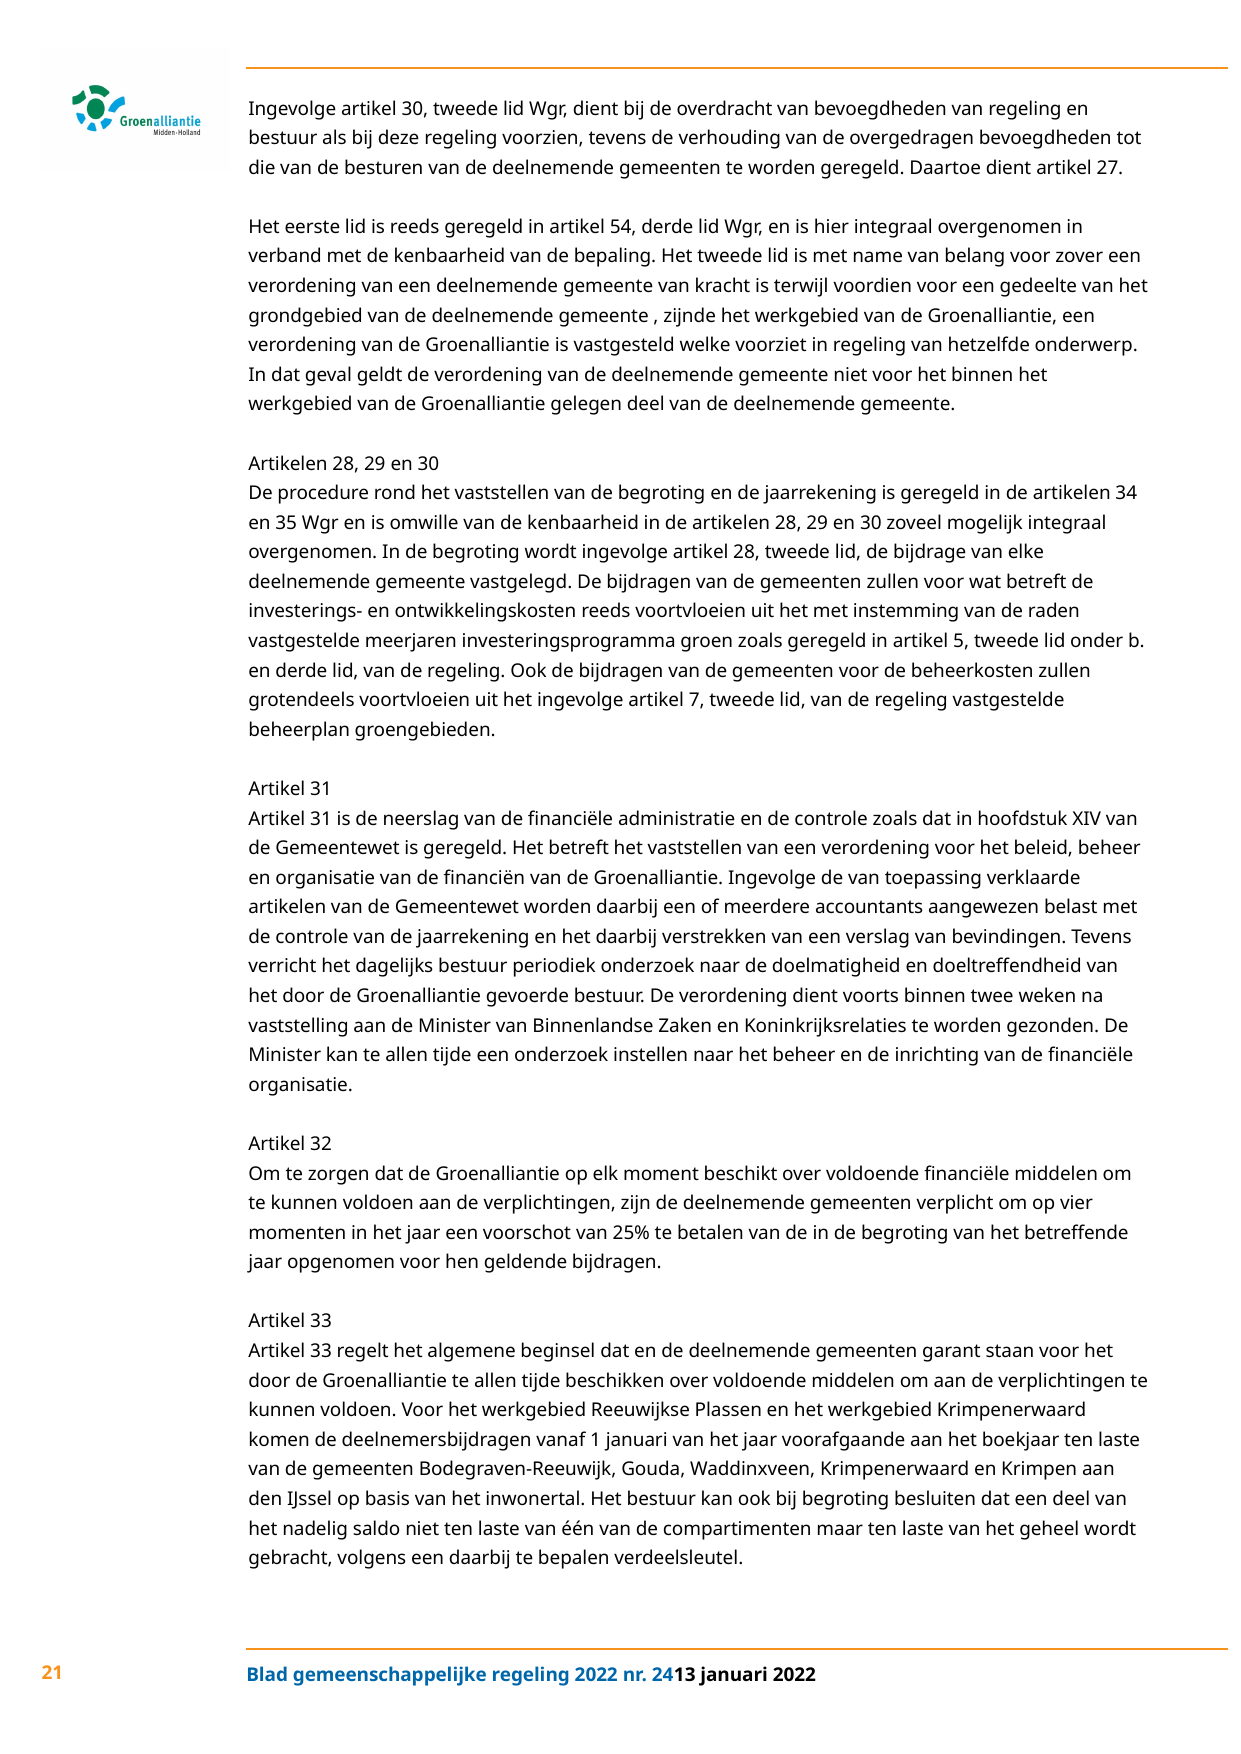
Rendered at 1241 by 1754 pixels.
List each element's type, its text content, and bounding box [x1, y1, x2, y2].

text Artikel 31 [248, 775, 1152, 801]
text Het eerste lid is reeds geregeld in artikel 54, derde lid Wgr, en is hier integraal overgenomen in verband met de kenbaarheid van de bepaling. Het tweede lid is met name van belang voor zover een verordening van een deelnemende gemeente van kracht is terwijl voordien voor een gedeelte van het grondgebied van de deelnemende gemeente , zijnde het werkgebied van de Groenalliantie, een verordening van de Groenalliantie is vastgesteld welke voorziet in regeling van hetzelfde onderwerp. In dat geval geldt de verordening van de deelnemende gemeente niet voor het binnen het werkgebied van de Groenalliantie gelegen deel van de deelnemende gemeente. [248, 213, 1152, 416]
text Artikel 31 is de neerslag van de financiële administratie en de controle zoals dat in hoofdstuk XIV van de Gemeentewet is geregeld. Het betreft het vaststellen van een verordening voor het beleid, beheer en organisatie van de financiën van de Groenalliantie. Ingevolge de van toepassing verklaarde artikelen van de Gemeentewet worden daarbij een of meerdere accountants aangewezen belast met de controle van de jaarrekening en het daarbij verstrekken van een verslag van bevindingen. Tevens verricht het dagelijks bestuur periodiek onderzoek naar de doelmatigheid en doeltreffendheid van het door de Groenalliantie gevoerde bestuur. De verordening dient voorts binnen twee weken na vaststelling aan de Minister van Binnenlandse Zaken en Koninkrijksrelaties te worden gezonden. De Minister kan te allen tijde een onderzoek instellen naar het beheer en de inrichting van de financiële organisatie. [248, 805, 1152, 1097]
text Artikel 32 [248, 1130, 1152, 1156]
text Artikel 33 [248, 1308, 1152, 1333]
text Artikel 33 regelt het algemene beginsel dat en de deelnemende gemeenten garant staan voor het door de Groenalliantie te allen tijde beschikken over voldoende middelen om aan de verplichtingen te kunnen voldoen. Voor het werkgebied Reeuwijkse Plassen en het werkgebied Krimpenerwaard komen de deelnemersbijdragen vanaf 1 januari van het jaar voorafgaande aan het boekjaar ten laste van de gemeenten Bodegraven-Reeuwijk, Gouda, Waddinxveen, Krimpenerwaard en Krimpen aan den IJssel op basis van het inwonertal. Het bestuur kan ook bij begroting besluiten dat een deel van het nadelig saldo niet ten laste van één van de compartimenten maar ten laste van het geheel wordt gebracht, volgens een daarbij te bepalen verdeelsleutel. [248, 1337, 1152, 1570]
text Artikelen 28, 29 en 30 [248, 450, 1152, 476]
text Om te zorgen dat de Groenalliantie op elk moment beschikt over voldoende financiële middelen om te kunnen voldoen aan de verplichtingen, zijn de deelnemende gemeenten verplicht om op vier momenten in het jaar een voorschot van 25% te betalen van de in de begroting van het betreffende jaar opgenomen voor hen geldende bijdragen. [248, 1160, 1152, 1274]
picture [41, 47, 231, 172]
text Ingevolge artikel 30, tweede lid Wgr, dient bij de overdracht van bevoegdheden van regeling en bestuur als bij deze regeling voorzien, tevens de verhouding van de overgedragen bevoegdheden tot die van de besturen van de deelnemende gemeenten te worden geregeld. Daartoe dient artikel 27. [248, 95, 1152, 180]
text De procedure rond het vaststellen van de begroting en de jaarrekening is geregeld in de artikelen 34 en 35 Wgr en is omwille van de kenbaarheid in de artikelen 28, 29 en 30 zoveel mogelijk integraal overgenomen. In de begroting wordt ingevolge artikel 28, tweede lid, de bijdrage van elke deelnemende gemeente vastgelegd. De bijdragen van de gemeenten zullen voor wat betreft de investerings- en ontwikkelingskosten reeds voortvloeien uit het met instemming van de raden vastgestelde meerjaren investeringsprogramma groen zoals geregeld in artikel 5, tweede lid onder b. en derde lid, van de regeling. Ook de bijdragen van de gemeenten voor de beheerkosten zullen grotendeels voortvloeien uit het ingevolge artikel 7, tweede lid, van de regeling vastgestelde beheerplan groengebieden. [248, 479, 1152, 742]
